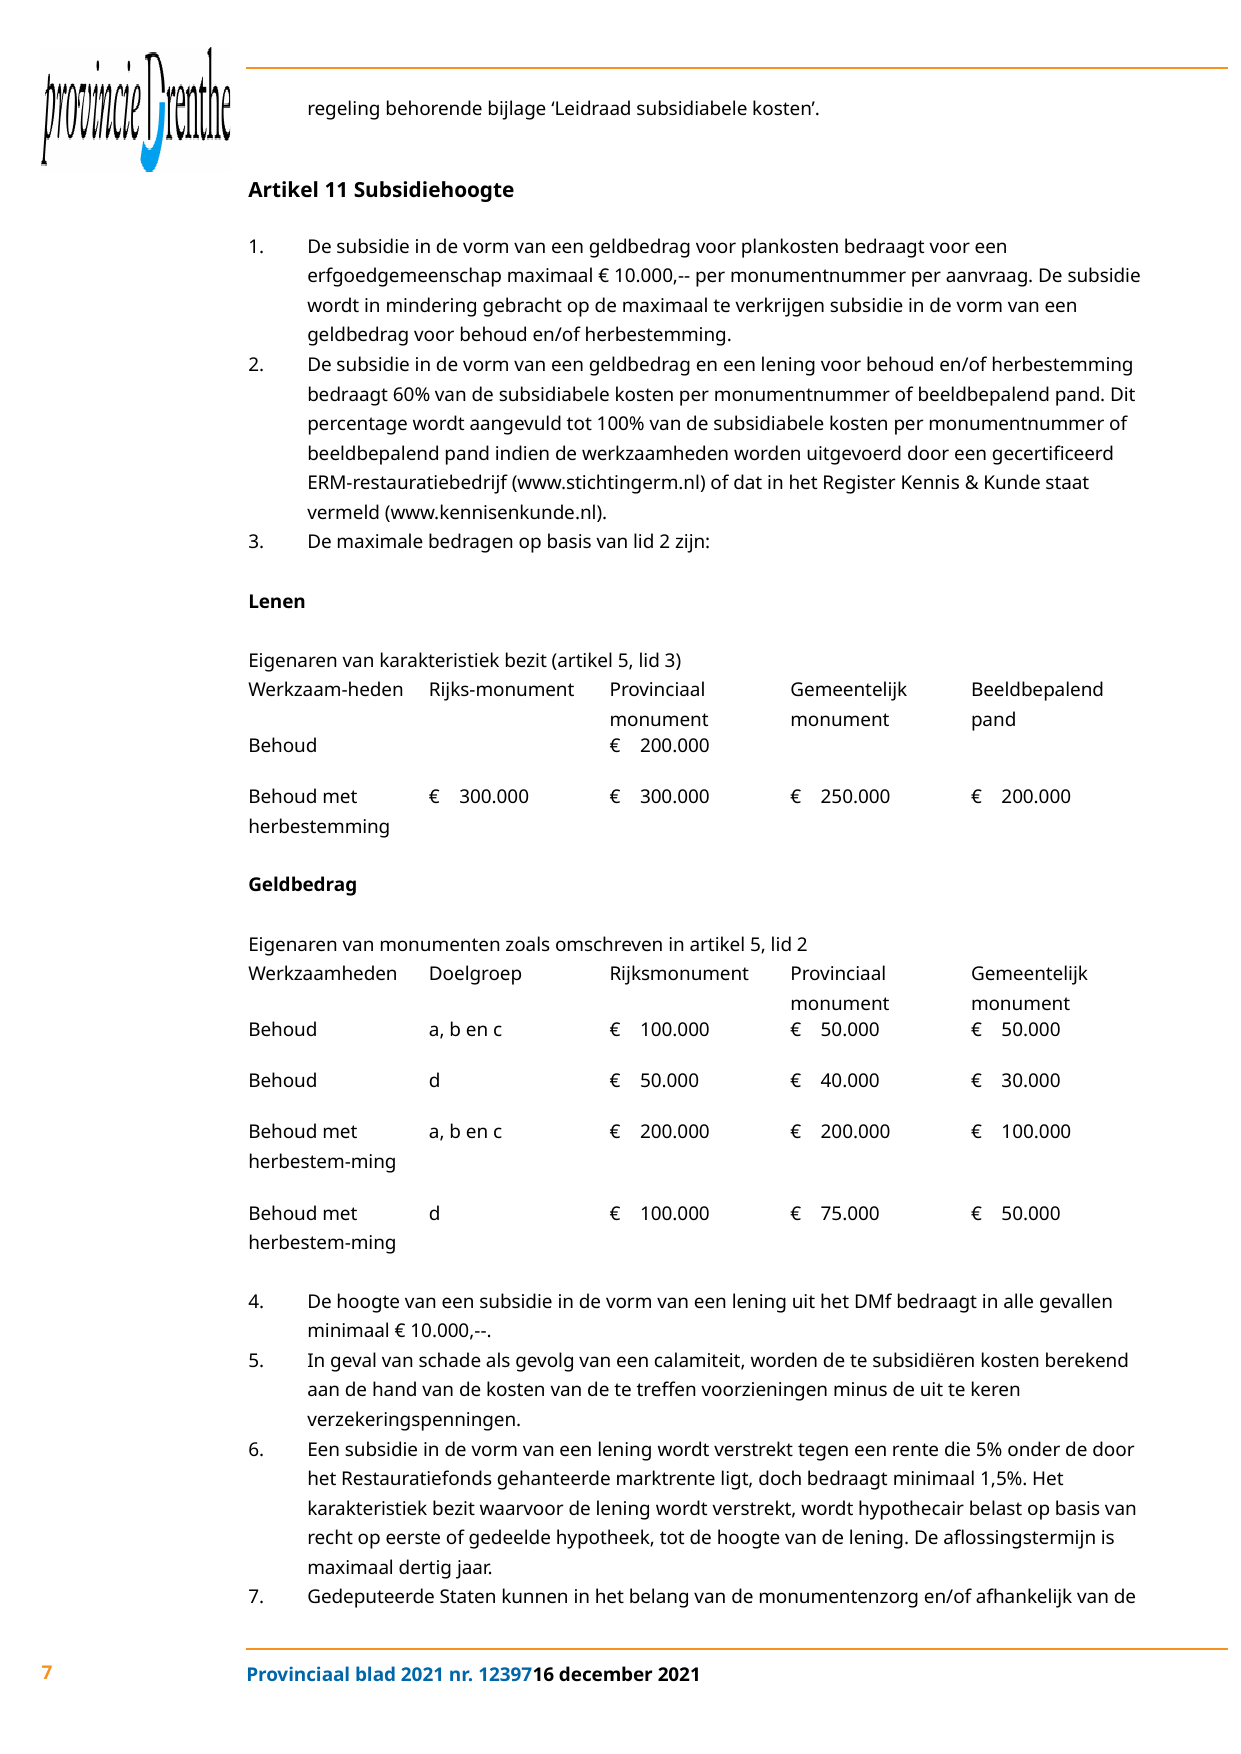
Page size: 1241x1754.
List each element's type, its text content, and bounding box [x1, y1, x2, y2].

table_cell [429, 758, 609, 783]
table_cell € 200.000 [971, 784, 1152, 839]
table_header Rijksmonument [609, 960, 790, 1016]
text Geldbedrag [248, 872, 1152, 897]
table_cell € 100.000 [609, 1016, 790, 1041]
table_cell [429, 1093, 609, 1119]
table_cell Behoud met herbestem-ming [248, 1119, 429, 1174]
table_cell [248, 1174, 429, 1200]
table_cell [429, 732, 609, 758]
table_cell [248, 1041, 429, 1067]
text Lenen [248, 588, 1152, 613]
table_cell € 200.000 [790, 1119, 971, 1174]
table_header Gemeentelijk monument [971, 960, 1152, 1016]
table_cell [790, 1093, 971, 1119]
table_cell [429, 1174, 609, 1200]
table_cell € 300.000 [429, 784, 609, 839]
picture [41, 47, 231, 172]
table_cell [248, 758, 429, 783]
table_cell [790, 732, 971, 758]
text Eigenaren van monumenten zoals omschreven in artikel 5, lid 2 [248, 931, 1152, 956]
table_cell [971, 1093, 1152, 1119]
table_cell € 30.000 [971, 1067, 1152, 1093]
table_cell [971, 758, 1152, 783]
table_header Beeldbepalend pand [971, 677, 1152, 732]
table_cell € 250.000 [790, 784, 971, 839]
table_cell Behoud [248, 732, 429, 758]
table_cell d [429, 1067, 609, 1093]
table_header Doelgroep [429, 960, 609, 1016]
table_cell [609, 758, 790, 783]
table_cell [609, 1174, 790, 1200]
table_cell € 50.000 [971, 1016, 1152, 1041]
list De subsidie in de vorm van een geldbedrag en een lening voor behoud en/of herbestemming bedraagt 60% van de subsidiabele kosten per monumentnummer of beeldbepalend pand. Dit percentage wordt aangevuld tot 100% van de subsidiabele kosten per monumentnummer of beeldbepalend pand indien de werkzaamheden worden uitgevoerd door een gecertificeerd ERM-restauratiebedrijf (www.stichtingerm.nl) of dat in het Register Kennis & Kunde staat vermeld (www.kennisenkunde.nl). [248, 351, 1152, 525]
text Eigenaren van karakteristiek bezit (artikel 5, lid 3) [248, 647, 1152, 673]
table_cell € 50.000 [971, 1200, 1152, 1255]
list De hoogte van een subsidie in de vorm van een lening uit het DMf bedraagt in alle gevallen minimaal € 10.000,--. [248, 1288, 1152, 1343]
table_cell € 40.000 [790, 1067, 971, 1093]
list regeling behorende bijlage ‘Leidraad subsidiabele kosten’. [248, 95, 1152, 121]
table_cell a, b en c [429, 1119, 609, 1174]
table_cell € 50.000 [609, 1067, 790, 1093]
table_cell [971, 1041, 1152, 1067]
table_cell [609, 1041, 790, 1067]
list Gedeputeerde Staten kunnen in het belang van de monumentenzorg en/of afhankelijk van de [248, 1584, 1152, 1609]
table_cell [971, 1174, 1152, 1200]
list De subsidie in de vorm van een geldbedrag voor plankosten bedraagt voor een erfgoedgemeenschap maximaal € 10.000,-- per monumentnummer per aanvraag. De subsidie wordt in mindering gebracht op de maximaal te verkrijgen subsidie in de vorm van een geldbedrag voor behoud en/of herbestemming. [248, 233, 1152, 347]
list In geval van schade als gevolg van een calamiteit, worden de te subsidiëren kosten berekend aan de hand van de kosten van de te treffen voorzieningen minus de uit te keren verzekeringspenningen. [248, 1347, 1152, 1432]
table_cell a, b en c [429, 1016, 609, 1041]
table_cell € 50.000 [790, 1016, 971, 1041]
table_cell [790, 1174, 971, 1200]
table_cell Behoud met herbestemming [248, 784, 429, 839]
table_cell Behoud [248, 1067, 429, 1093]
table_header Rijks-monument [429, 677, 609, 732]
table_cell € 200.000 [609, 732, 790, 758]
table_header Gemeentelijk monument [790, 677, 971, 732]
table_header Provinciaal monument [790, 960, 971, 1016]
table_cell [790, 1041, 971, 1067]
table_header Werkzaam-heden [248, 677, 429, 732]
table_cell d [429, 1200, 609, 1255]
table_header Provinciaal monument [609, 677, 790, 732]
table_cell € 100.000 [609, 1200, 790, 1255]
table_cell [248, 1093, 429, 1119]
list Een subsidie in de vorm van een lening wordt verstrekt tegen een rente die 5% onder de door het Restauratiefonds gehanteerde marktrente ligt, doch bedraagt minimaal 1,5%. Het karakteristiek bezit waarvoor de lening wordt verstrekt, wordt hypothecair belast op basis van recht op eerste of gedeelde hypotheek, tot de hoogte van de lening. De aflossingstermijn is maximaal dertig jaar. [248, 1436, 1152, 1580]
list De maximale bedragen op basis van lid 2 zijn: [248, 529, 1152, 554]
table_cell [609, 1093, 790, 1119]
table_cell Behoud met herbestem-ming [248, 1200, 429, 1255]
table_cell [971, 732, 1152, 758]
table_cell € 100.000 [971, 1119, 1152, 1174]
table_cell Behoud [248, 1016, 429, 1041]
table_cell € 300.000 [609, 784, 790, 839]
table_cell [790, 758, 971, 783]
table_cell [429, 1041, 609, 1067]
table_cell € 75.000 [790, 1200, 971, 1255]
table_cell € 200.000 [609, 1119, 790, 1174]
table_header Werkzaamheden [248, 960, 429, 1016]
text Artikel 11 Subsidiehoogte [248, 175, 1152, 203]
